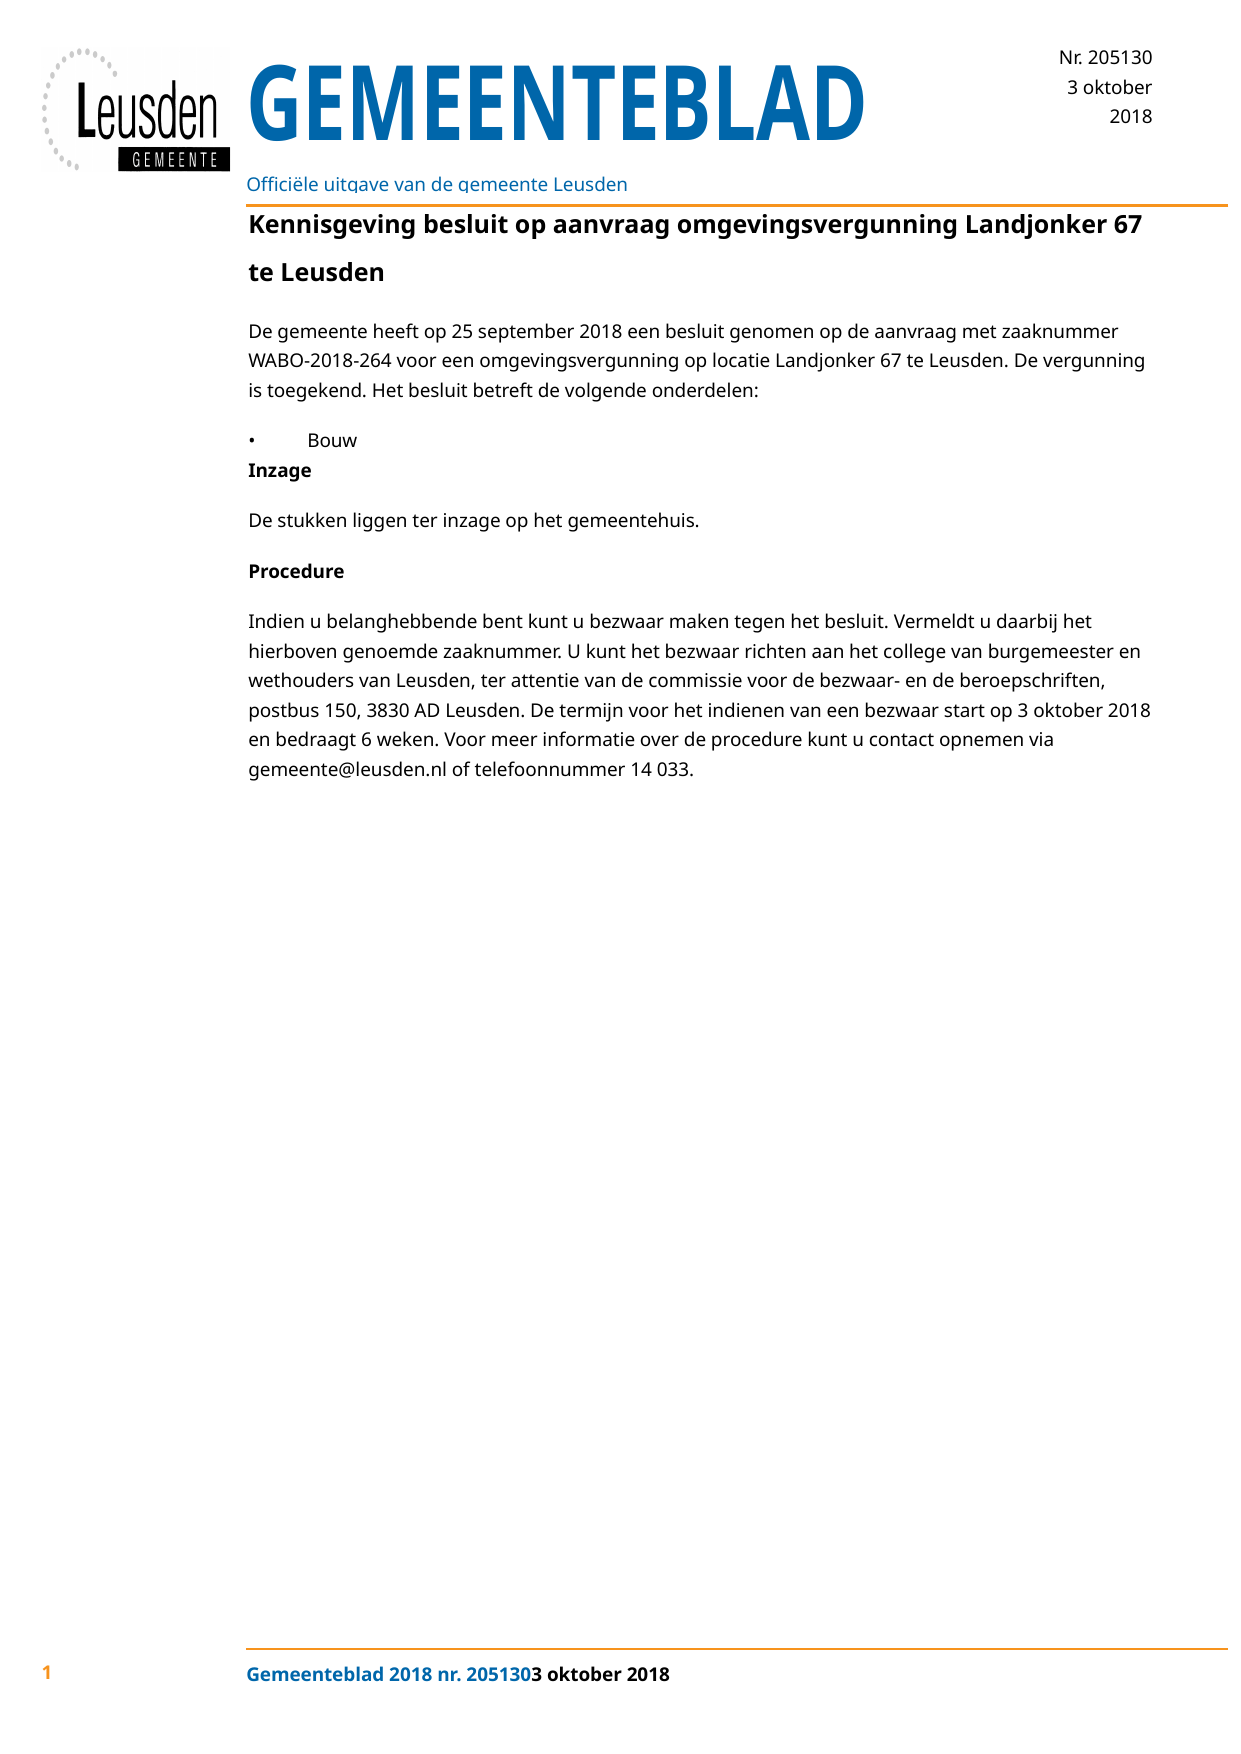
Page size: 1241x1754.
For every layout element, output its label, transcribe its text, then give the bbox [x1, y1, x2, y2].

picture [41, 47, 231, 172]
text Kennisgeving besluit op aanvraag omgevingsvergunning Landjonker 67 te Leusden [248, 207, 1152, 288]
text Indien u belanghebbende bent kunt u bezwaar maken tegen het besluit. Vermeldt u daarbij het hierboven genoemde zaaknummer. U kunt het bezwaar richten aan het college van burgemeester en wethouders van Leusden, ter attentie van de commissie voor de bezwaar- en de beroepschriften, postbus 150, 3830 AD Leusden. De termijn voor het indienen van een bezwaar start op 3 oktober 2018 en bedraagt 6 weken. Voor meer informatie over de procedure kunt u contact opnemen via gemeente@leusden.nl of telefoonnummer 14 033. [248, 608, 1152, 782]
text Procedure [248, 558, 1152, 584]
text De stukken liggen ter inzage op het gemeentehuis. [248, 507, 1152, 533]
text De gemeente heeft op 25 september 2018 een besluit genomen op de aanvraag met zaaknummer WABO-2018-264 voor een omgevingsvergunning op locatie Landjonker 67 te Leusden. De vergunning is toegekend. Het besluit betreft de volgende onderdelen: [248, 318, 1152, 403]
list Bouw [248, 427, 1152, 453]
text Inzage [248, 457, 1152, 483]
